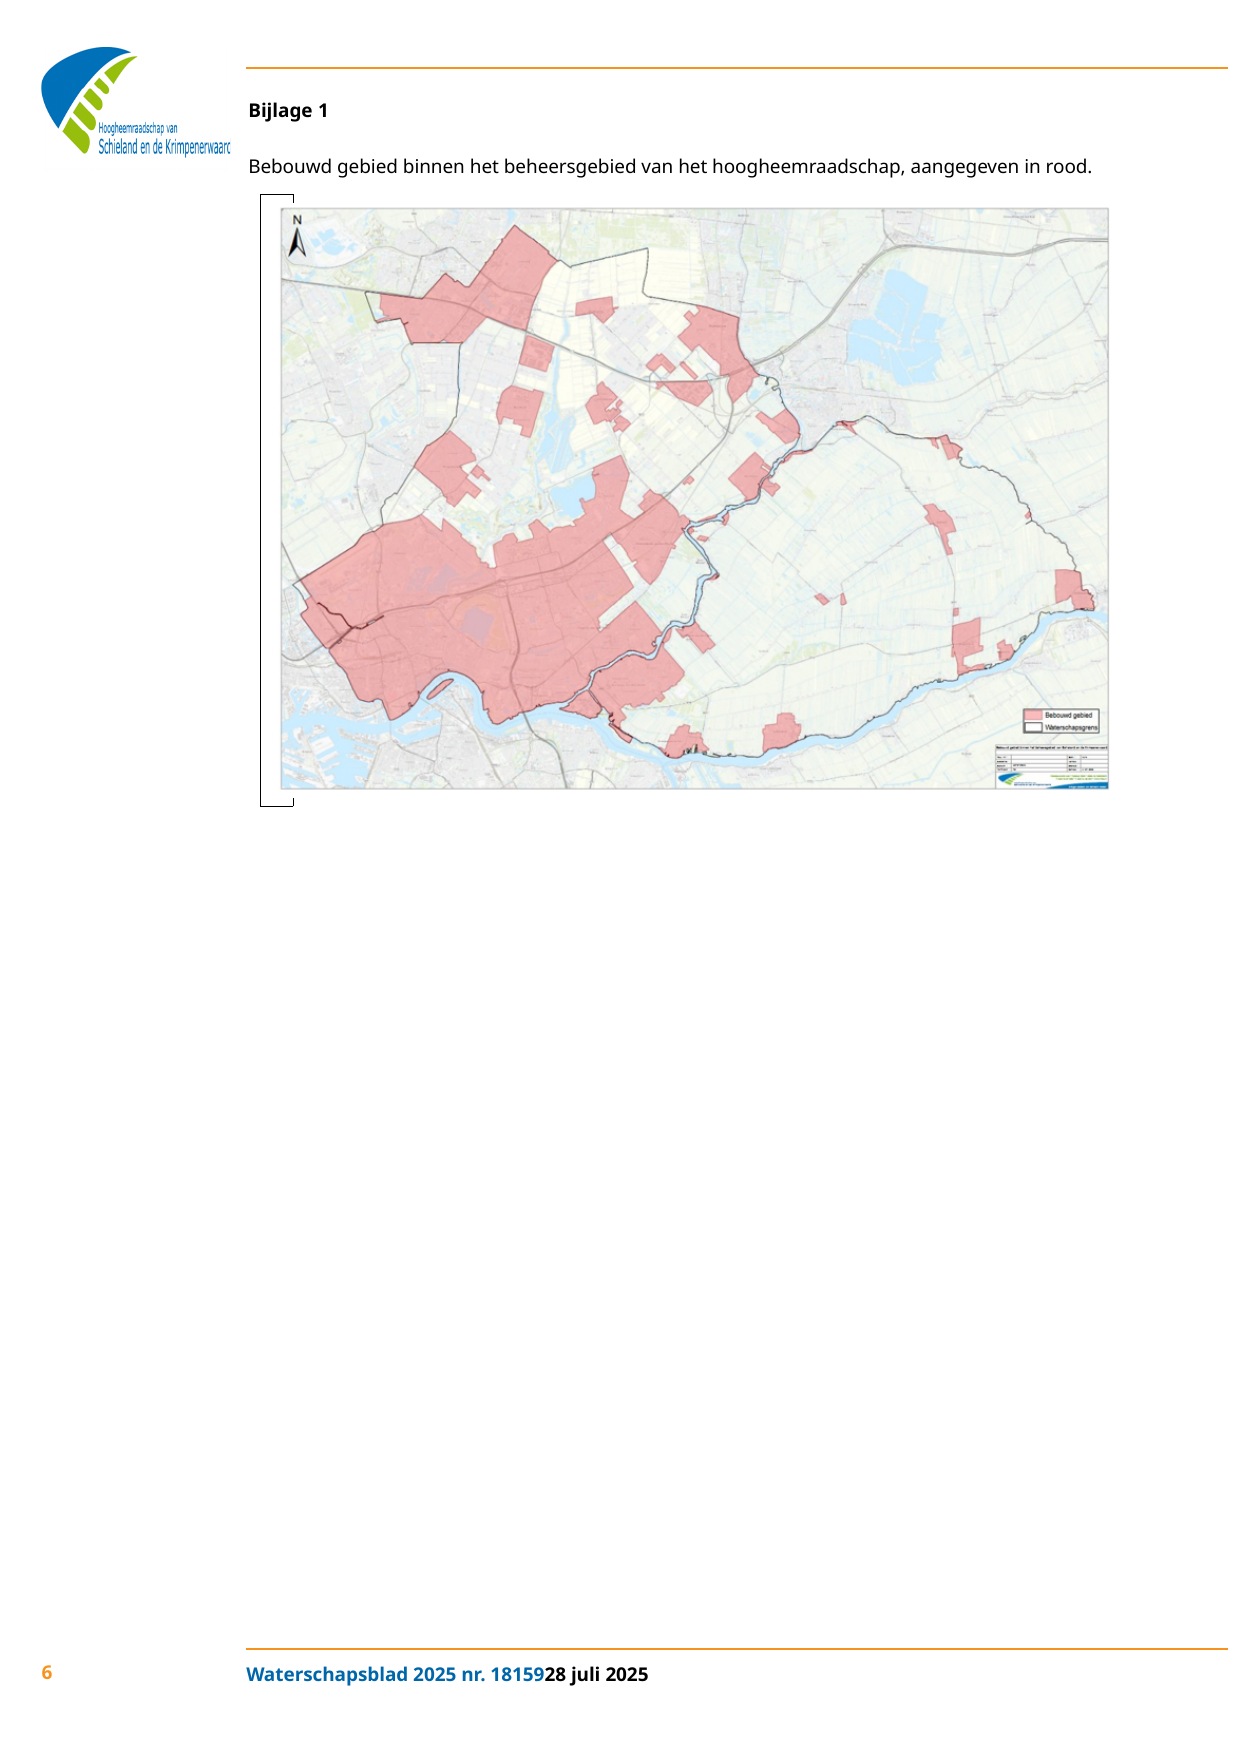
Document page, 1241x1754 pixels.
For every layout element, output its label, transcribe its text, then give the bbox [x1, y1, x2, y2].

picture [41, 47, 231, 172]
picture [268, 203, 1125, 798]
text Bijlage 1 [248, 95, 1152, 123]
text Bebouwd gebied binnen het beheersgebied van het hoogheemraadschap, aangegeven in rood. [248, 153, 1152, 179]
